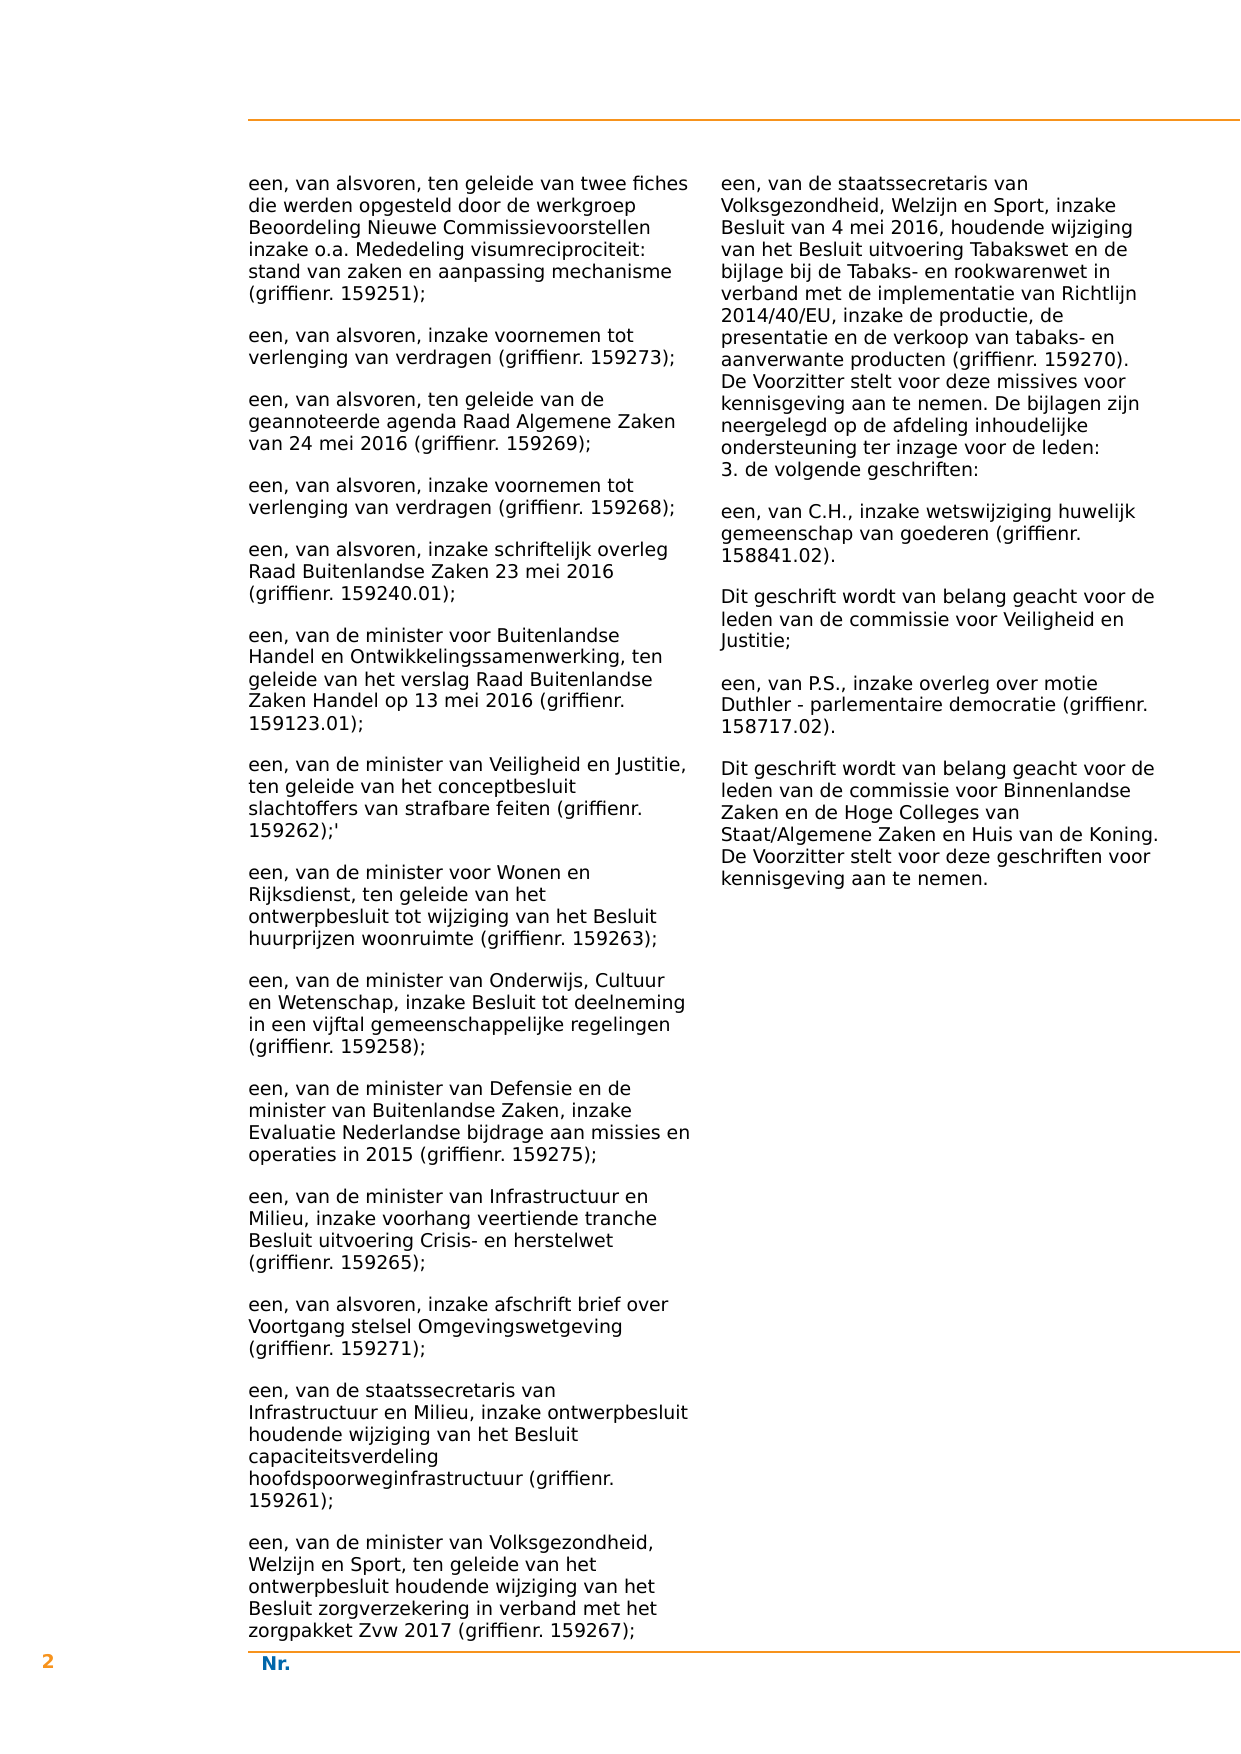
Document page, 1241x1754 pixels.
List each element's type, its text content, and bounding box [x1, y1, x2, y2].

text 3. de volgende geschriften: [721, 458, 1163, 481]
text een, van de staatssecretaris van Volksgezondheid, Welzijn en Sport, inzake Besluit van 4 mei 2016, houdende wijziging van het Besluit uitvoering Tabakswet en de bijlage bij de Tabaks- en rookwarenwet in verband met de implementatie van Richtlijn 2014/40/EU, inzake de productie, de presentatie en de verkoop van tabaks- en aanverwante producten (griffienr. 159270). [721, 173, 1163, 371]
text een, van alsvoren, ten geleide van de geannoteerde agenda Raad Algemene Zaken van 24 mei 2016 (griffienr. 159269); [248, 389, 691, 454]
text een, van de minister van Veiligheid en Justitie, ten geleide van het conceptbesluit slachtoffers van strafbare feiten (griffienr. 159262);' [248, 754, 691, 842]
text een, van alsvoren, inzake voornemen tot verlenging van verdragen (griffienr. 159273); [248, 325, 691, 369]
text een, van de minister van Infrastructuur en Milieu, inzake voorhang veertiende tranche Besluit uitvoering Crisis- en herstelwet (griffienr. 159265); [248, 1186, 691, 1274]
text Dit geschrift wordt van belang geacht voor de leden van de commissie voor Binnenlandse Zaken en de Hoge Colleges van Staat/Algemene Zaken en Huis van de Koning. [721, 758, 1163, 846]
text De Voorzitter stelt voor deze missives voor kennisgeving aan te nemen. De bijlagen zijn neergelegd op de afdeling inhoudelijke ondersteuning ter inzage voor de leden: [721, 371, 1163, 458]
text een, van de minister van Volksgezondheid, Welzijn en Sport, ten geleide van het ontwerpbesluit houdende wijziging van het Besluit zorgverzekering in verband met het zorgpakket Zvw 2017 (griffienr. 159267); [248, 1532, 691, 1642]
text een, van C.H., inzake wetswijziging huwelijk gemeenschap van goederen (griffienr. 158841.02). [721, 501, 1163, 566]
text een, van de minister voor Wonen en Rijksdienst, ten geleide van het ontwerpbesluit tot wijziging van het Besluit huurprijzen woonruimte (griffienr. 159263); [248, 862, 691, 950]
text een, van alsvoren, inzake schriftelijk overleg Raad Buitenlandse Zaken 23 mei 2016 (griffienr. 159240.01); [248, 538, 691, 604]
text De Voorzitter stelt voor deze geschriften voor kennisgeving aan te nemen. [721, 846, 1163, 890]
text Dit geschrift wordt van belang geacht voor de leden van de commissie voor Veiligheid en Justitie; [721, 586, 1163, 652]
text een, van alsvoren, ten geleide van twee fiches die werden opgesteld door de werkgroep Beoordeling Nieuwe Commissievoorstellen inzake o.a. Mededeling visumreciprociteit: stand van zaken en aanpassing mechanisme (griffienr. 159251); [248, 173, 691, 305]
text een, van de minister van Onderwijs, Cultuur en Wetenschap, inzake Besluit tot deelneming in een vijftal gemeenschappelijke regelingen (griffienr. 159258); [248, 970, 691, 1058]
text een, van P.S., inzake overleg over motie Duthler - parlementaire democratie (griffienr. 158717.02). [721, 672, 1163, 738]
text een, van alsvoren, inzake afschrift brief over Voortgang stelsel Omgevingswetgeving (griffienr. 159271); [248, 1294, 691, 1360]
text een, van de minister voor Buitenlandse Handel en Ontwikkelingssamenwerking, ten geleide van het verslag Raad Buitenlandse Zaken Handel op 13 mei 2016 (griffienr. 159123.01); [248, 624, 691, 734]
text een, van alsvoren, inzake voornemen tot verlenging van verdragen (griffienr. 159268); [248, 474, 691, 518]
text een, van de minister van Defensie en de minister van Buitenlandse Zaken, inzake Evaluatie Nederlandse bijdrage aan missies en operaties in 2015 (griffienr. 159275); [248, 1078, 691, 1166]
text een, van de staatssecretaris van Infrastructuur en Milieu, inzake ontwerpbesluit houdende wijziging van het Besluit capaciteitsverdeling hoofdspoorweginfrastructuur (griffienr. 159261); [248, 1380, 691, 1512]
